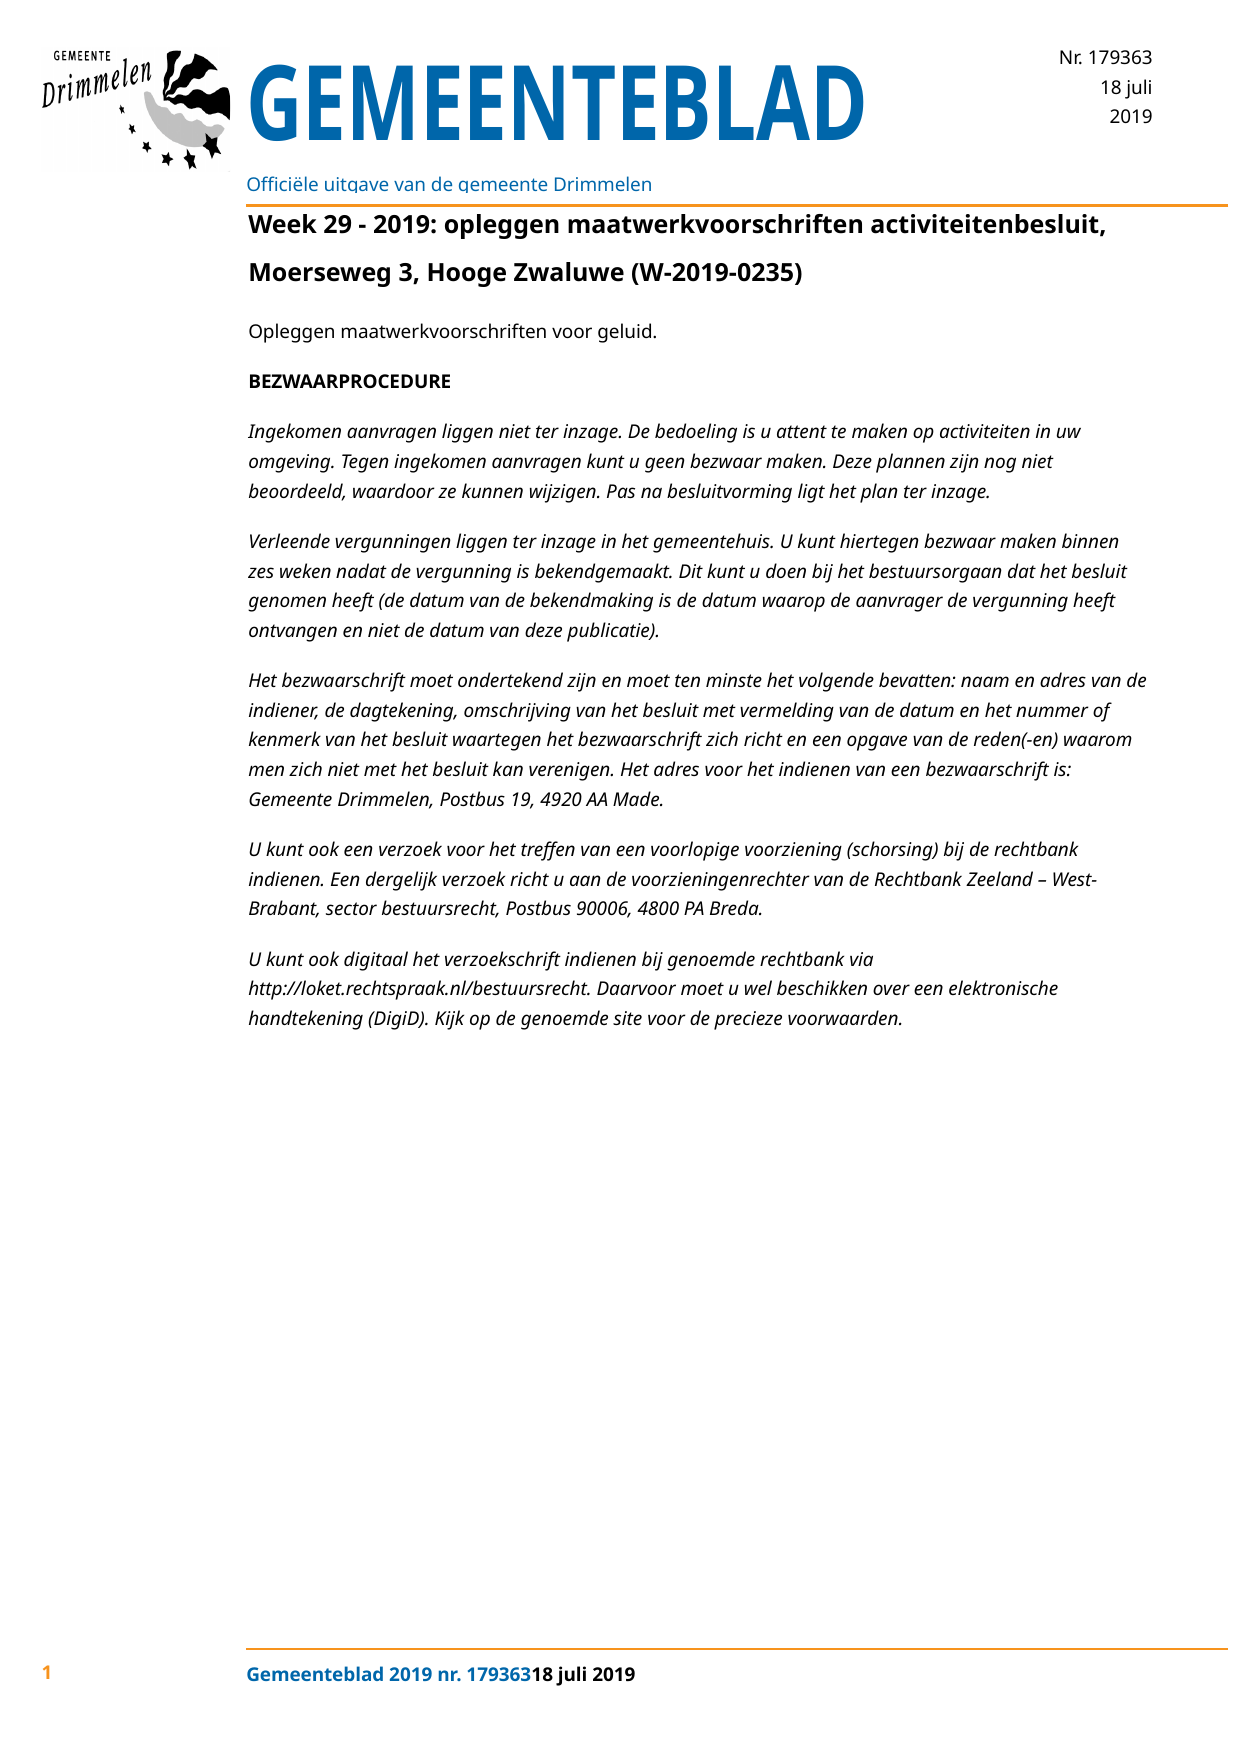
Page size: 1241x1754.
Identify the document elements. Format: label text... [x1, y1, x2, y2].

picture [41, 47, 231, 172]
text U kunt ook digitaal het verzoekschrift indienen bij genoemde rechtbank via http://loket.rechtspraak.nl/bestuursrecht. Daarvoor moet u wel beschikken over een elektronische handtekening (DigiD). Kijk op de genoemde site voor de precieze voorwaarden. [248, 946, 1152, 1031]
text Ingekomen aanvragen liggen niet ter inzage. De bedoeling is u attent te maken op activiteiten in uw omgeving. Tegen ingekomen aanvragen kunt u geen bezwaar maken. Deze plannen zijn nog niet beoordeeld, waardoor ze kunnen wijzigen. Pas na besluitvorming ligt het plan ter inzage. [248, 419, 1152, 504]
text Verleende vergunningen liggen ter inzage in het gemeentehuis. U kunt hiertegen bezwaar maken binnen zes weken nadat de vergunning is bekendgemaakt. Dit kunt u doen bij het bestuursorgaan dat het besluit genomen heeft (de datum van de bekendmaking is de datum waarop de aanvrager de vergunning heeft ontvangen en niet de datum van deze publicatie). [248, 528, 1152, 643]
text Week 29 - 2019: opleggen maatwerkvoorschriften activiteitenbesluit, Moerseweg 3, Hooge Zwaluwe (W-2019-0235) [248, 207, 1152, 288]
text U kunt ook een verzoek voor het treffen van een voorlopige voorziening (schorsing) bij de rechtbank indienen. Een dergelijk verzoek richt u aan de voorzieningenrechter van de Rechtbank Zeeland – West-Brabant, sector bestuursrecht, Postbus 90006, 4800 PA Breda. [248, 836, 1152, 921]
text Opleggen maatwerkvoorschriften voor geluid. [248, 318, 1152, 344]
text Het bezwaarschrift moet ondertekend zijn en moet ten minste het volgende bevatten: naam en adres van de indiener, de dagtekening, omschrijving van het besluit met vermelding van de datum en het nummer of kenmerk van het besluit waartegen het bezwaarschrift zich richt en een opgave van de reden(-en) waarom men zich niet met het besluit kan verenigen. Het adres voor het indienen van een bezwaarschrift is: Gemeente Drimmelen, Postbus 19, 4920 AA Made. [248, 667, 1152, 812]
text BEZWAARPROCEDURE [248, 368, 1152, 394]
